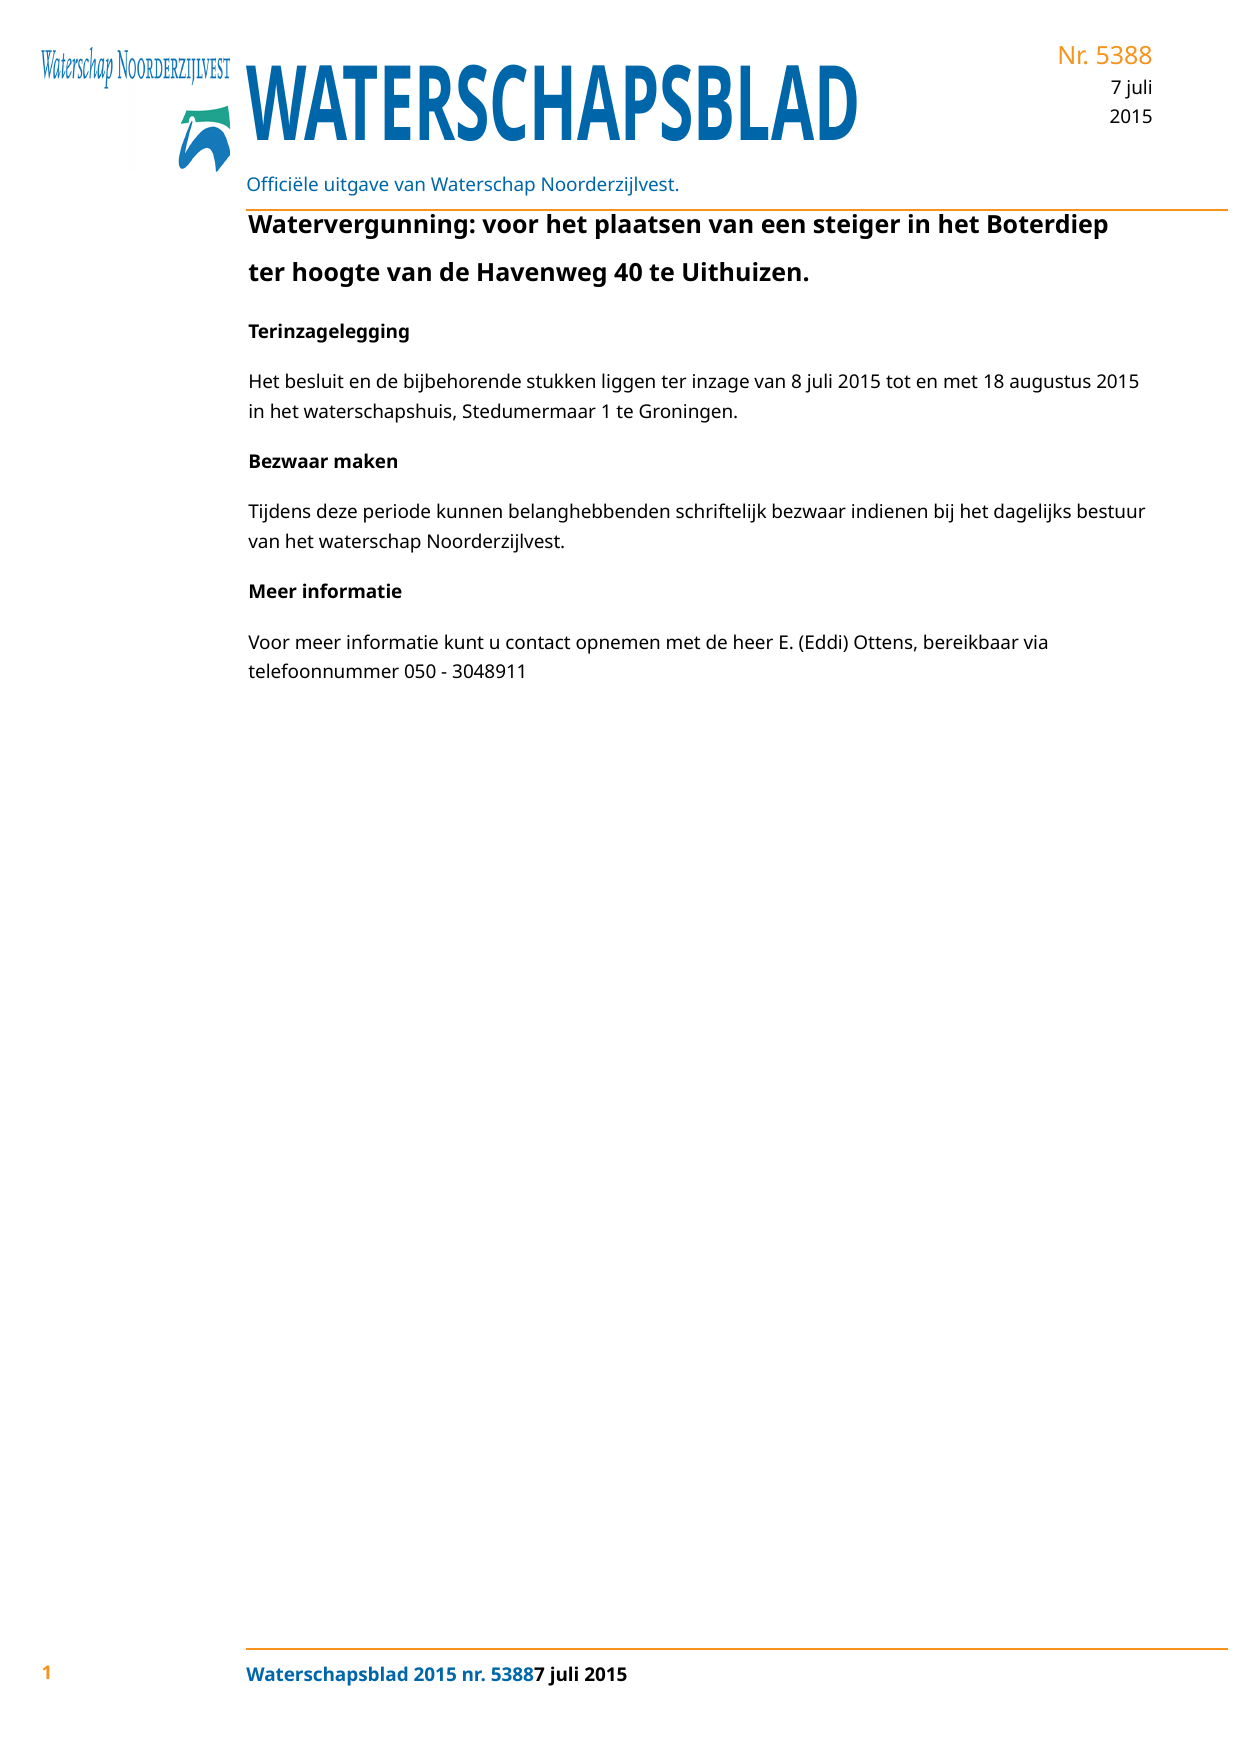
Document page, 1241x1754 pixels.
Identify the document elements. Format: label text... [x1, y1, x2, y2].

text Terinzagelegging [248, 318, 1152, 344]
picture [41, 47, 231, 172]
text Tijdens deze periode kunnen belanghebbenden schriftelijk bezwaar indienen bij het dagelijks bestuur van het waterschap Noorderzijlvest. [248, 499, 1152, 554]
text Het besluit en de bijbehorende stukken liggen ter inzage van 8 juli 2015 tot en met 18 augustus 2015 in het waterschapshuis, Stedumermaar 1 te Groningen. [248, 368, 1152, 424]
text Watervergunning: voor het plaatsen van een steiger in het Boterdiep ter hoogte van de Havenweg 40 te Uithuizen. [248, 211, 1152, 288]
text Bezwaar maken [248, 448, 1152, 474]
text Voor meer informatie kunt u contact opnemen met de heer E. (Eddi) Ottens, bereikbaar via telefoonnummer 050 - 3048911 [248, 629, 1152, 684]
text Meer informatie [248, 579, 1152, 604]
